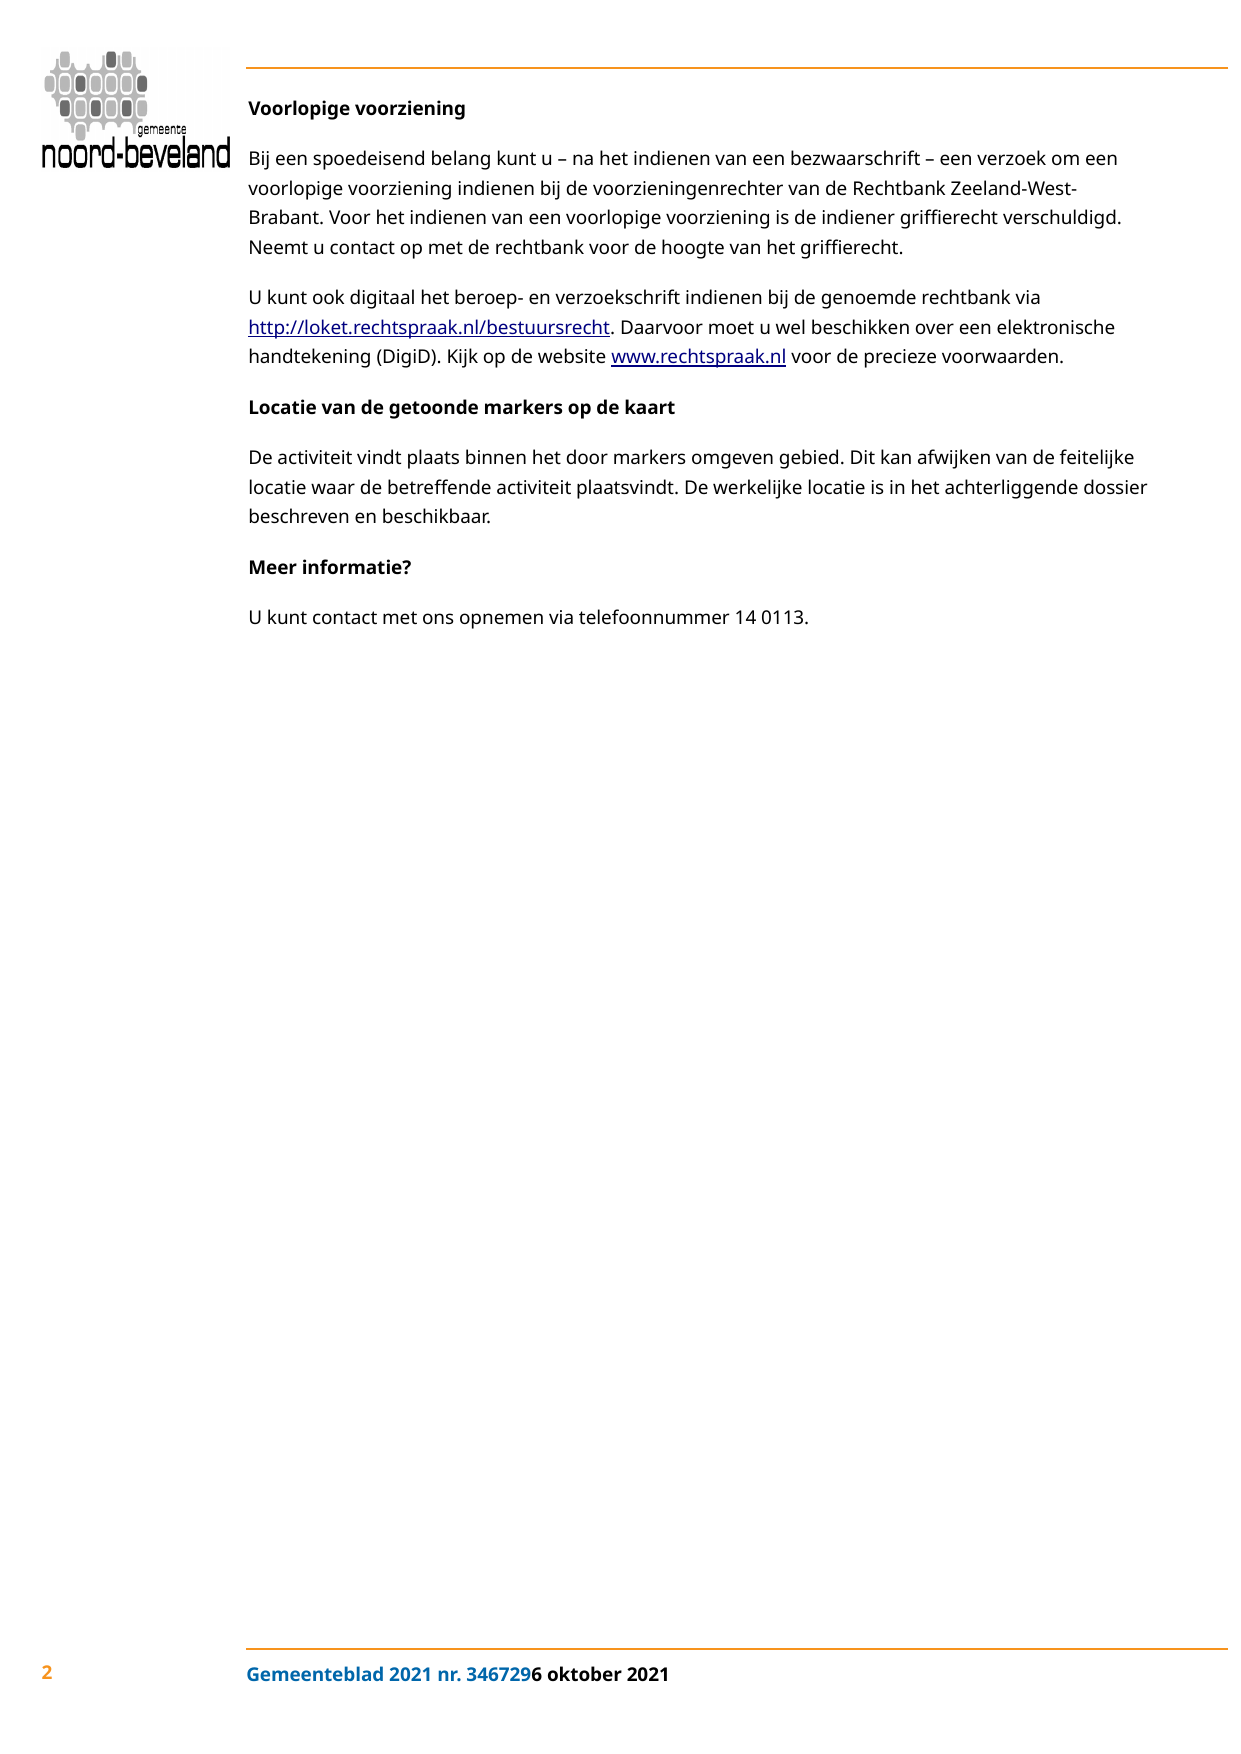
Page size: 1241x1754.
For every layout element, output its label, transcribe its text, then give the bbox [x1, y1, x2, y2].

picture [41, 47, 231, 172]
text Voorlopige voorziening [248, 95, 1152, 121]
text Meer informatie? [248, 554, 1152, 580]
text De activiteit vindt plaats binnen het door markers omgeven gebied. Dit kan afwijken van de feitelijke locatie waar de betreffende activiteit plaatsvindt. De werkelijke locatie is in het achterliggende dossier beschreven en beschikbaar. [248, 444, 1152, 529]
text U kunt ook digitaal het beroep- en verzoekschrift indienen bij de genoemde rechtbank via http://loket.rechtspraak.nl/bestuursrecht. Daarvoor moet u wel beschikken over een elektronische handtekening (DigiD). Kijk op de website www.rechtspraak.nl voor de precieze voorwaarden. [248, 284, 1152, 369]
text Locatie van de getoonde markers op de kaart [248, 394, 1152, 420]
text Bij een spoedeisend belang kunt u – na het indienen van een bezwaarschrift – een verzoek om een voorlopige voorziening indienen bij de voorzieningenrechter van de Rechtbank Zeeland-West-Brabant. Voor het indienen van een voorlopige voorziening is de indiener griffierecht verschuldigd. Neemt u contact op met de rechtbank voor de hoogte van het griffierecht. [248, 145, 1152, 260]
text U kunt contact met ons opnemen via telefoonnummer 14 0113. [248, 604, 1152, 630]
